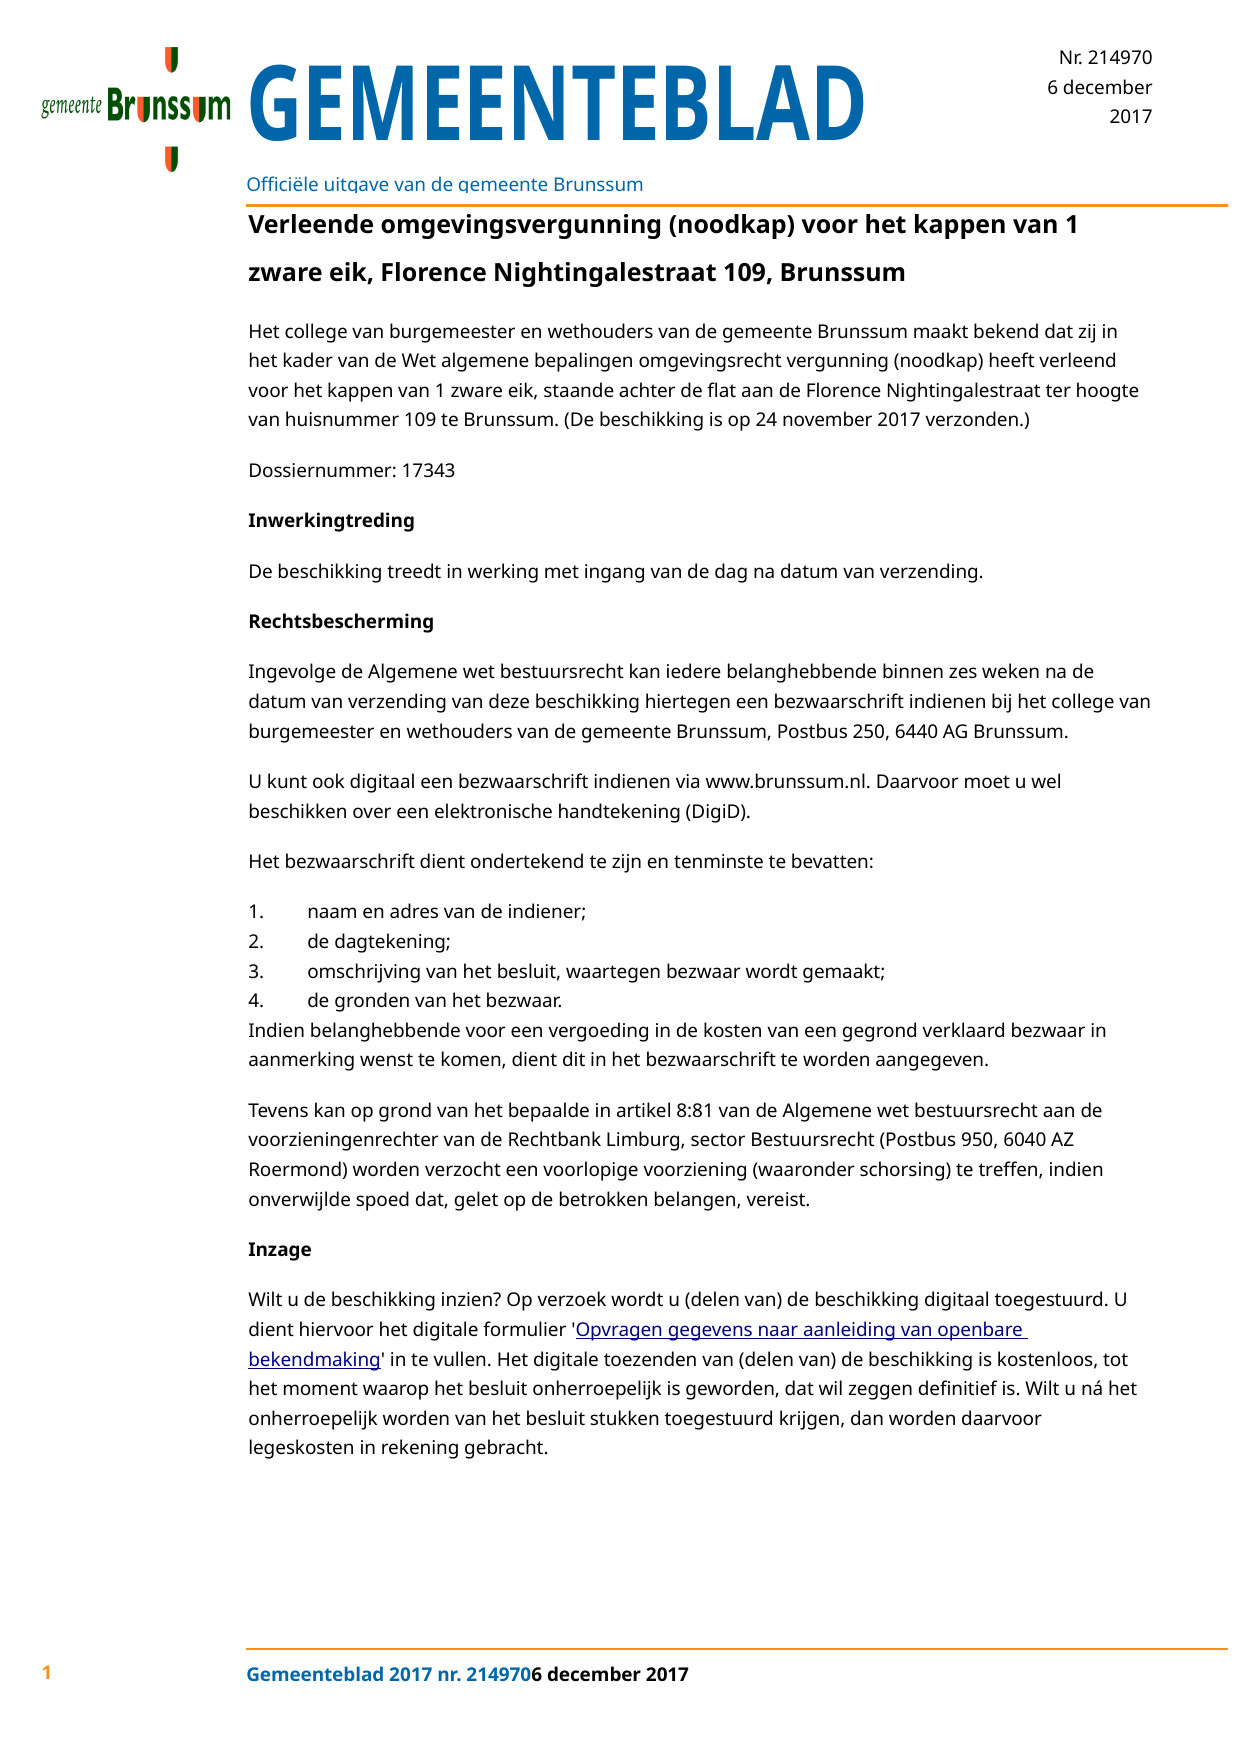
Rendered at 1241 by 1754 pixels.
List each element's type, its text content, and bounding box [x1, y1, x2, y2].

list de dagtekening; [248, 928, 1152, 954]
list de gronden van het bezwaar. [248, 987, 1152, 1013]
text Dossiernummer: 17343 [248, 457, 1152, 483]
list naam en adres van de indiener; [248, 899, 1152, 924]
text Inwerkingtreding [248, 507, 1152, 533]
text Het bezwaarschrift dient ondertekend te zijn en tenminste te bevatten: [248, 848, 1152, 874]
text Rechtsbescherming [248, 608, 1152, 634]
text Het college van burgemeester en wethouders van de gemeente Brunssum maakt bekend dat zij in het kader van de Wet algemene bepalingen omgevingsrecht vergunning (noodkap) heeft verleend voor het kappen van 1 zware eik, staande achter de flat aan de Florence Nightingalestraat ter hoogte van huisnummer 109 te Brunssum. (De beschikking is op 24 november 2017 verzonden.) [248, 318, 1152, 432]
text Wilt u de beschikking inzien? Op verzoek wordt u (delen van) de beschikking digitaal toegestuurd. U dient hiervoor het digitale formulier 'Opvragen gegevens naar aanleiding van openbare bekendmaking' in te vullen. Het digitale toezenden van (delen van) de beschikking is kostenloos, tot het moment waarop het besluit onherroepelijk is geworden, dat wil zeggen definitief is. Wilt u ná het onherroepelijk worden van het besluit stukken toegestuurd krijgen, dan worden daarvoor legeskosten in rekening gebracht. [248, 1287, 1152, 1460]
text Verleende omgevingsvergunning (noodkap) voor het kappen van 1 zware eik, Florence Nightingalestraat 109, Brunssum [248, 207, 1152, 288]
text U kunt ook digitaal een bezwaarschrift indienen via www.brunssum.nl. Daarvoor moet u wel beschikken over een elektronische handtekening (DigiD). [248, 768, 1152, 824]
text De beschikking treedt in werking met ingang van de dag na datum van verzending. [248, 558, 1152, 584]
text Inzage [248, 1236, 1152, 1262]
text Ingevolge de Algemene wet bestuursrecht kan iedere belanghebbende binnen zes weken na de datum van verzending van deze beschikking hiertegen een bezwaarschrift indienen bij het college van burgemeester en wethouders van de gemeente Brunssum, Postbus 250, 6440 AG Brunssum. [248, 659, 1152, 744]
text Tevens kan op grond van het bepaalde in artikel 8:81 van de Algemene wet bestuursrecht aan de voorzieningenrechter van de Rechtbank Limburg, sector Bestuursrecht (Postbus 950, 6040 AZ Roermond) worden verzocht een voorlopige voorziening (waaronder schorsing) te treffen, indien onverwijlde spoed dat, gelet op de betrokken belangen, vereist. [248, 1097, 1152, 1212]
text Indien belanghebbende voor een vergoeding in de kosten van een gegrond verklaard bezwaar in aanmerking wenst te komen, dient dit in het bezwaarschrift te worden aangegeven. [248, 1017, 1152, 1072]
list omschrijving van het besluit, waartegen bezwaar wordt gemaakt; [248, 958, 1152, 984]
picture [41, 47, 231, 172]
